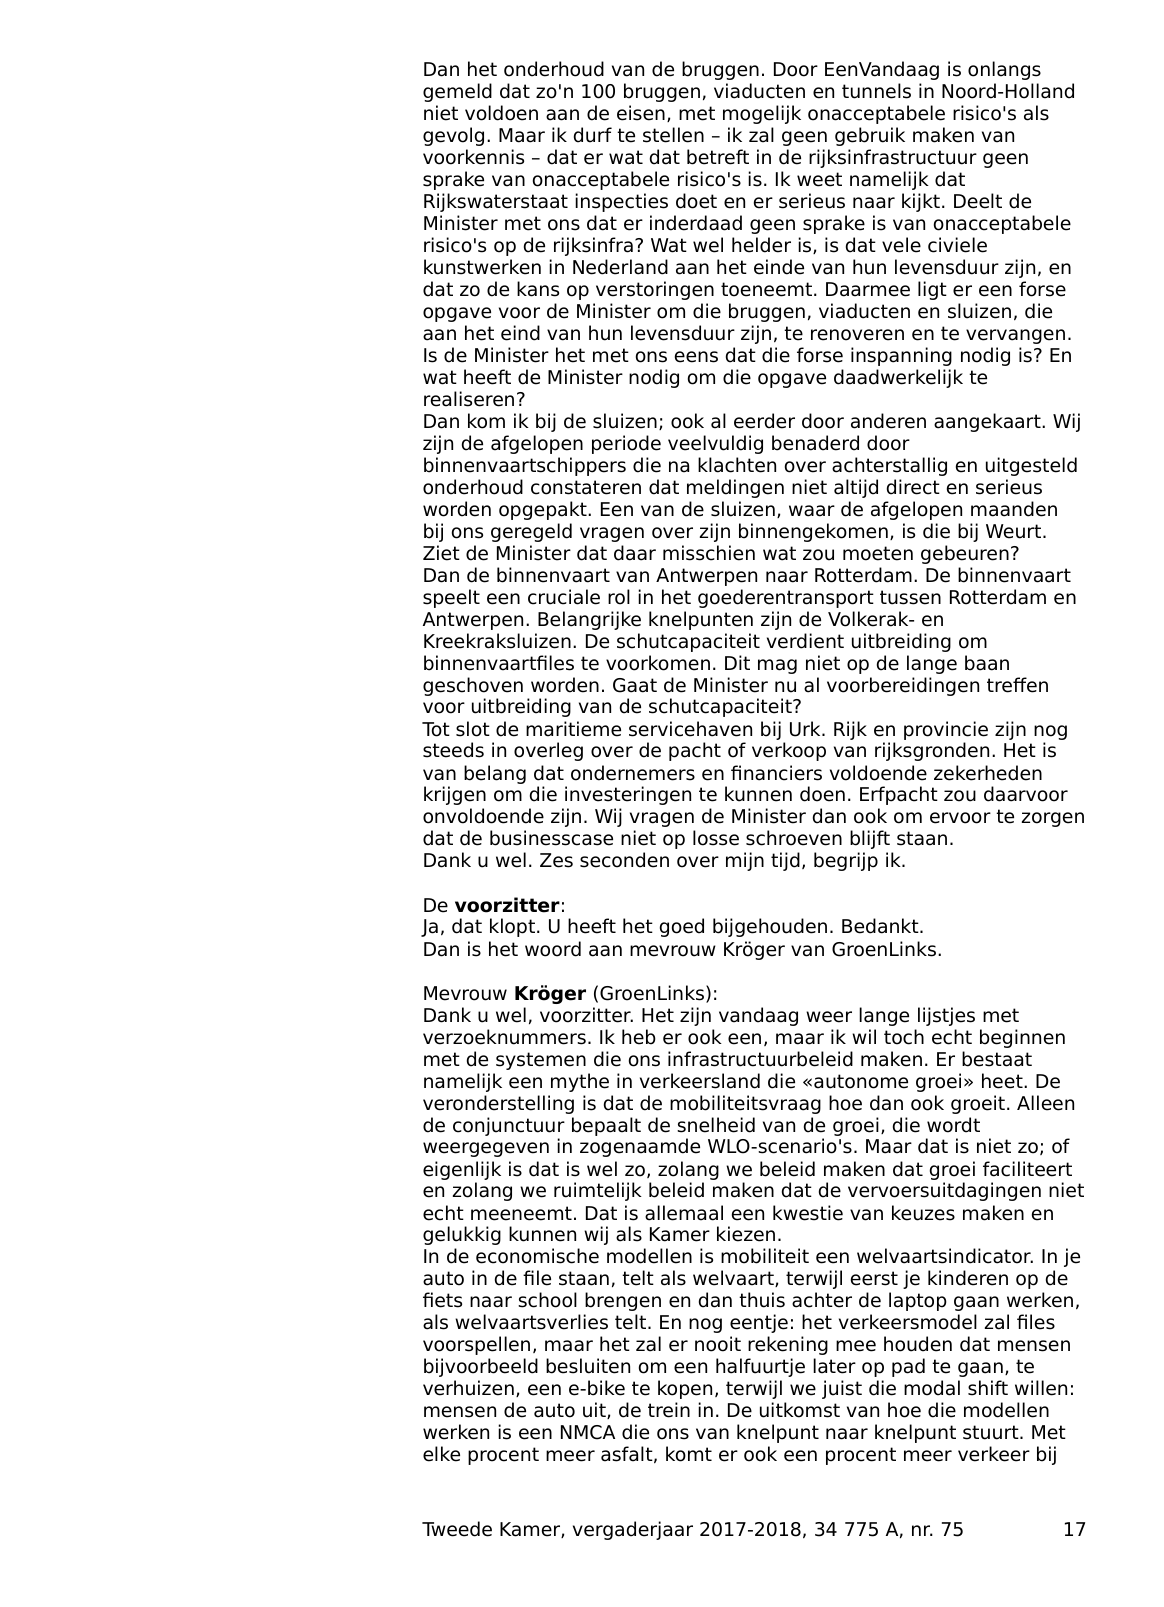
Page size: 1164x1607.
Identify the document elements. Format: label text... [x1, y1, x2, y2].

text Mevrouw Kröger (GroenLinks): [422, 983, 1087, 1004]
text In de economische modellen is mobiliteit een welvaartsindicator. In je auto in de file staan, telt als welvaart, terwijl eerst je kinderen op de fiets naar school brengen en dan thuis achter de laptop gaan werken, als welvaartsverlies telt. En nog eentje: het verkeersmodel zal files voorspellen, maar het zal er nooit rekening mee houden dat mensen bijvoorbeeld besluiten om een halfuurtje later op pad te gaan, te verhuizen, een e-bike te kopen, terwijl we juist die modal shift willen: mensen de auto uit, de trein in. De uitkomst van hoe die modellen werken is een NMCA die ons van knelpunt naar knelpunt stuurt. Met elke procent meer asfalt, komt er ook een procent meer verkeer bij [422, 1246, 1087, 1466]
text Dank u wel. Zes seconden over mijn tijd, begrijp ik. [422, 850, 1087, 872]
text De voorzitter: [422, 894, 1087, 916]
text Dan de binnenvaart van Antwerpen naar Rotterdam. De binnenvaart speelt een cruciale rol in het goederentransport tussen Rotterdam en Antwerpen. Belangrijke knelpunten zijn de Volkerak- en Kreekraksluizen. De schutcapaciteit verdient uitbreiding om binnenvaartfiles te voorkomen. Dit mag niet op de lange baan geschoven worden. Gaat de Minister nu al voorbereidingen treffen voor uitbreiding van de schutcapaciteit? [422, 564, 1087, 718]
text Dan is het woord aan mevrouw Kröger van GroenLinks. [422, 938, 1087, 960]
text Dan het onderhoud van de bruggen. Door EenVandaag is onlangs gemeld dat zo'n 100 bruggen, viaducten en tunnels in Noord-Holland niet voldoen aan de eisen, met mogelijk onacceptabele risico's als gevolg. Maar ik durf te stellen – ik zal geen gebruik maken van voorkennis – dat er wat dat betreft in de rijksinfrastructuur geen sprake van onacceptabele risico's is. Ik weet namelijk dat Rijkswaterstaat inspecties doet en er serieus naar kijkt. Deelt de Minister met ons dat er inderdaad geen sprake is van onacceptabele risico's op de rijksinfra? Wat wel helder is, is dat vele civiele kunstwerken in Nederland aan het einde van hun levensduur zijn, en dat zo de kans op verstoringen toeneemt. Daarmee ligt er een forse opgave voor de Minister om die bruggen, viaducten en sluizen, die aan het eind van hun levensduur zijn, te renoveren en te vervangen. Is de Minister het met ons eens dat die forse inspanning nodig is? En wat heeft de Minister nodig om die opgave daadwerkelijk te realiseren? [422, 59, 1087, 411]
text Dank u wel, voorzitter. Het zijn vandaag weer lange lijstjes met verzoeknummers. Ik heb er ook een, maar ik wil toch echt beginnen met de systemen die ons infrastructuurbeleid maken. Er bestaat namelijk een mythe in verkeersland die «autonome groei» heet. De veronderstelling is dat de mobiliteitsvraag hoe dan ook groeit. Alleen de conjunctuur bepaalt de snelheid van de groei, die wordt weergegeven in zogenaamde WLO-scenario's. Maar dat is niet zo; of eigenlijk is dat is wel zo, zolang we beleid maken dat groei faciliteert en zolang we ruimtelijk beleid maken dat de vervoersuitdagingen niet echt meeneemt. Dat is allemaal een kwestie van keuzes maken en gelukkig kunnen wij als Kamer kiezen. [422, 1004, 1087, 1246]
text Dan kom ik bij de sluizen; ook al eerder door anderen aangekaart. Wij zijn de afgelopen periode veelvuldig benaderd door binnenvaartschippers die na klachten over achterstallig en uitgesteld onderhoud constateren dat meldingen niet altijd direct en serieus worden opgepakt. Een van de sluizen, waar de afgelopen maanden bij ons geregeld vragen over zijn binnengekomen, is die bij Weurt. Ziet de Minister dat daar misschien wat zou moeten gebeuren? [422, 411, 1087, 564]
text Tot slot de maritieme servicehaven bij Urk. Rijk en provincie zijn nog steeds in overleg over de pacht of verkoop van rijksgronden. Het is van belang dat ondernemers en financiers voldoende zekerheden krijgen om die investeringen te kunnen doen. Erfpacht zou daarvoor onvoldoende zijn. Wij vragen de Minister dan ook om ervoor te zorgen dat de businesscase niet op losse schroeven blijft staan. [422, 718, 1087, 850]
text Ja, dat klopt. U heeft het goed bijgehouden. Bedankt. [422, 916, 1087, 938]
